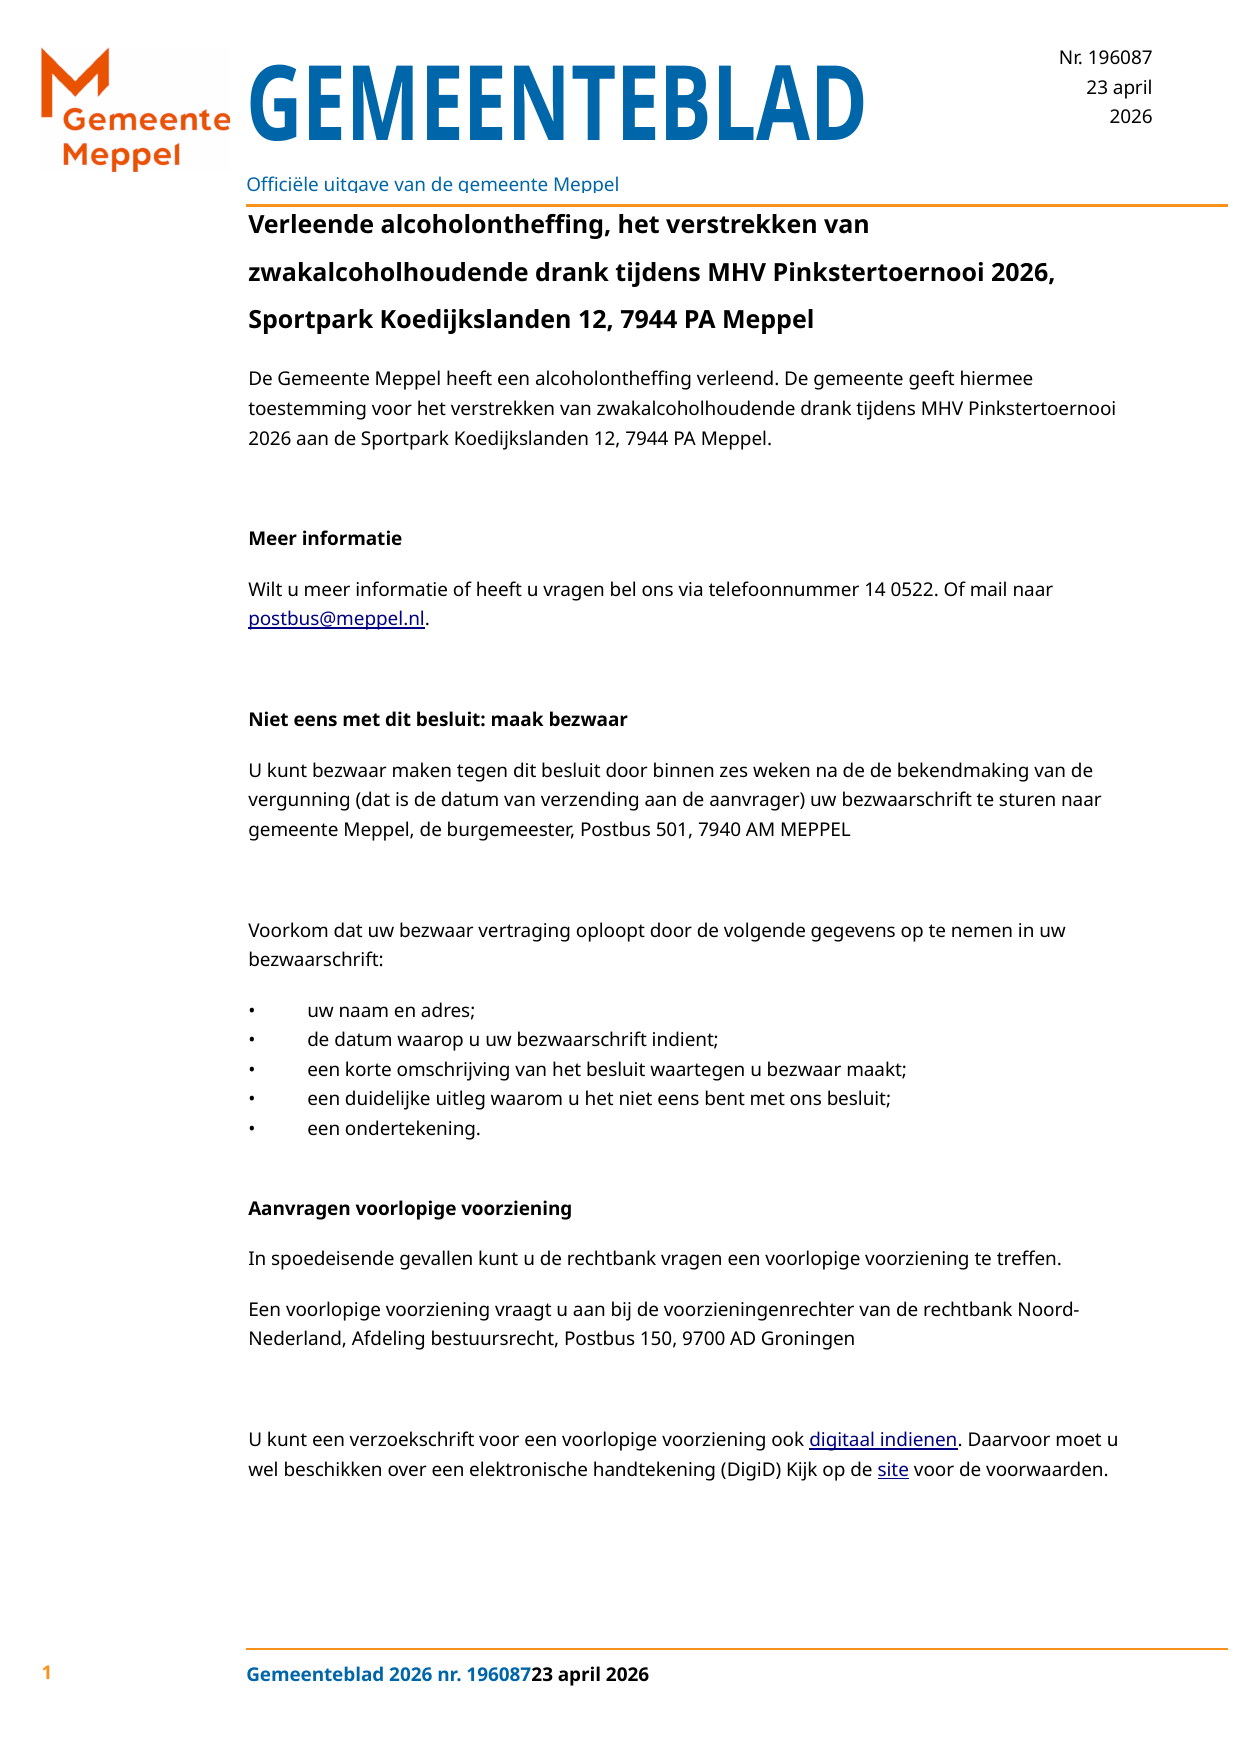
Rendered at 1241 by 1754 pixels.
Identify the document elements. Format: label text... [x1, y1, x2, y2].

list een ondertekening. [248, 1115, 1152, 1141]
list uw naam en adres; [248, 997, 1152, 1022]
text Verleende alcoholontheffing, het verstrekken van zwakalcoholhoudende drank tijdens MHV Pinkstertoernooi 2026, Sportpark Koedijkslanden 12, 7944 PA Meppel [248, 207, 1152, 336]
text U kunt een verzoekschrift voor een voorlopige voorziening ook digitaal indienen. Daarvoor moet u wel beschikken over een elektronische handtekening (DigiD) Kijk op de site voor de voorwaarden. [248, 1426, 1152, 1482]
text Een voorlopige voorziening vraagt u aan bij de voorzieningenrechter van de rechtbank Noord-Nederland, Afdeling bestuursrecht, Postbus 150, 9700 AD Groningen [248, 1296, 1152, 1351]
text Niet eens met dit besluit: maak bezwaar [248, 706, 1152, 732]
list de datum waarop u uw bezwaarschrift indient; [248, 1026, 1152, 1052]
text Aanvragen voorlopige voorziening [248, 1195, 1152, 1221]
text U kunt bezwaar maken tegen dit besluit door binnen zes weken na de de bekendmaking van de vergunning (dat is de datum van verzending aan de aanvrager) uw bezwaarschrift te sturen naar gemeente Meppel, de burgemeester, Postbus 501, 7940 AM MEPPEL [248, 757, 1152, 842]
text Meer informatie [248, 526, 1152, 551]
picture [41, 47, 231, 172]
text De Gemeente Meppel heeft een alcoholontheffing verleend. De gemeente geeft hiermee toestemming voor het verstrekken van zwakalcoholhoudende drank tijdens MHV Pinkstertoernooi 2026 aan de Sportpark Koedijkslanden 12, 7944 PA Meppel. [248, 366, 1152, 450]
text Wilt u meer informatie of heeft u vragen bel ons via telefoonnummer 14 0522. Of mail naar postbus@meppel.nl. [248, 576, 1152, 631]
list een duidelijke uitleg waarom u het niet eens bent met ons besluit; [248, 1086, 1152, 1111]
list een korte omschrijving van het besluit waartegen u bezwaar maakt; [248, 1056, 1152, 1082]
text In spoedeisende gevallen kunt u de rechtbank vragen een voorlopige voorziening te treffen. [248, 1246, 1152, 1271]
text Voorkom dat uw bezwaar vertraging oploopt door de volgende gegevens op te nemen in uw bezwaarschrift: [248, 917, 1152, 972]
